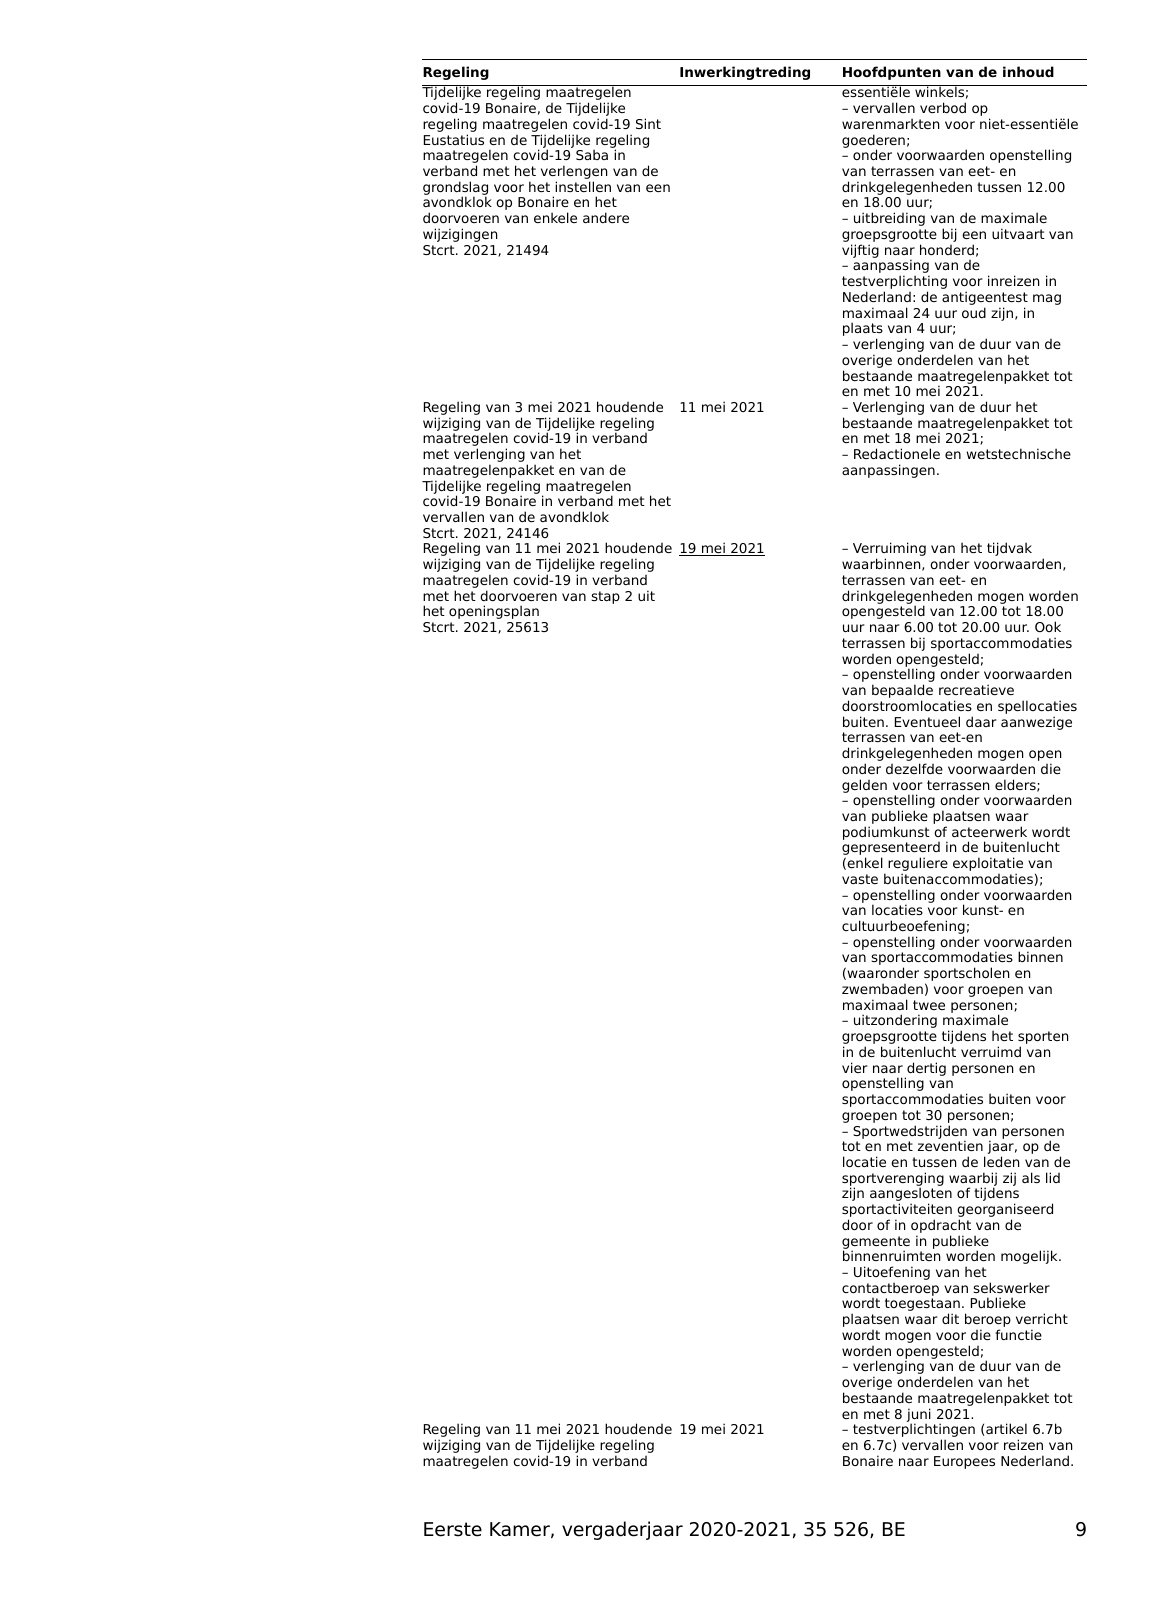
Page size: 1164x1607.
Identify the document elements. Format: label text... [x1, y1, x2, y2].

table_cell – Verruiming van het tijdvak waarbinnen, onder voorwaarden, terrassen van eet- en drinkgelegenheden mogen worden opengesteld van 12.00 tot 18.00 uur naar 6.00 tot 20.00 uur. Ook terrassen bij sportaccommodaties worden opengesteld; – openstelling onder voorwaarden van bepaalde recreatieve doorstroomlocaties en spellocaties buiten. Eventueel daar aanwezige terrassen van eet-en drinkgelegenheden mogen open onder dezelfde voorwaarden die gelden voor terrassen elders; – openstelling onder voorwaarden van publieke plaatsen waar podiumkunst of acteerwerk wordt gepresenteerd in de buitenlucht (enkel reguliere exploitatie van vaste buitenaccommodaties); – openstelling onder voorwaarden van locaties voor kunst- en cultuurbeoefening; – openstelling onder voorwaarden van sportaccommodaties binnen (waaronder sportscholen en zwembaden) voor groepen van maximaal twee personen; – uitzondering maximale groepsgrootte tijdens het sporten in de buitenlucht verruimd van vier naar dertig personen en openstelling van sportaccommodaties buiten voor groepen tot 30 personen; – Sportwedstrijden van personen tot en met zeventien jaar, op de locatie en tussen de leden van de sportverenging waarbij zij als lid zijn aangesloten of tijdens sportactiviteiten georganiseerd door of in opdracht van de gemeente in publieke binnenruimten worden mogelijk. – Uitoefening van het contactberoep van sekswerker wordt toegestaan. Publieke plaatsen waar dit beroep verricht wordt mogen voor die functie worden opengesteld; – verlenging van de duur van de overige onderdelen van het bestaande maatregelenpakket tot en met 8 juni 2021. [836, 541, 1087, 1422]
table_cell [673, 86, 836, 400]
table_cell Regeling van 3 mei 2021 houdende wijziging van de Tijdelijke regeling maatregelen covid-19 in verband met verlenging van het maatregelenpakket en van de Tijdelijke regeling maatregelen covid-19 Bonaire in verband met het vervallen van de avondklok Stcrt. 2021, 24146 [422, 400, 673, 541]
table_cell Regeling van 11 mei 2021 houdende wijziging van de Tijdelijke regeling maatregelen covid-19 in verband [422, 1422, 673, 1469]
table_cell – Verlenging van de duur het bestaande maatregelenpakket tot en met 18 mei 2021; – Redactionele en wetstechnische aanpassingen. [836, 400, 1087, 541]
table_cell Regeling van 11 mei 2021 houdende wijziging van de Tijdelijke regeling maatregelen covid-19 in verband met het doorvoeren van stap 2 uit het openingsplan Stcrt. 2021, 25613 [422, 541, 673, 1422]
table_cell 11 mei 2021 [673, 400, 836, 541]
table_cell 19 mei 2021 [673, 1422, 836, 1469]
table_cell essentiële winkels; – vervallen verbod op warenmarkten voor niet-essentiële goederen; – onder voorwaarden openstelling van terrassen van eet- en drinkgelegenheden tussen 12.00 en 18.00 uur; – uitbreiding van de maximale groepsgrootte bij een uitvaart van vijftig naar honderd; – aanpassing van de testverplichting voor inreizen in Nederland: de antigeentest mag maximaal 24 uur oud zijn, in plaats van 4 uur; – verlenging van de duur van de overige onderdelen van het bestaande maatregelenpakket tot en met 10 mei 2021. [836, 86, 1087, 400]
table_cell – testverplichtingen (artikel 6.7b en 6.7c) vervallen voor reizen van Bonaire naar Europees Nederland. [836, 1422, 1087, 1469]
table_header Regeling [422, 60, 673, 85]
table_cell 19 mei 2021 [673, 541, 836, 1422]
table_header Inwerkingtreding [673, 60, 836, 85]
table_header Hoofdpunten van de inhoud [836, 60, 1087, 85]
table_cell Tijdelijke regeling maatregelen covid-19 Bonaire, de Tijdelijke regeling maatregelen covid-19 Sint Eustatius en de Tijdelijke regeling maatregelen covid-19 Saba in verband met het verlengen van de grondslag voor het instellen van een avondklok op Bonaire en het doorvoeren van enkele andere wijzigingen Stcrt. 2021, 21494 [422, 86, 673, 400]
